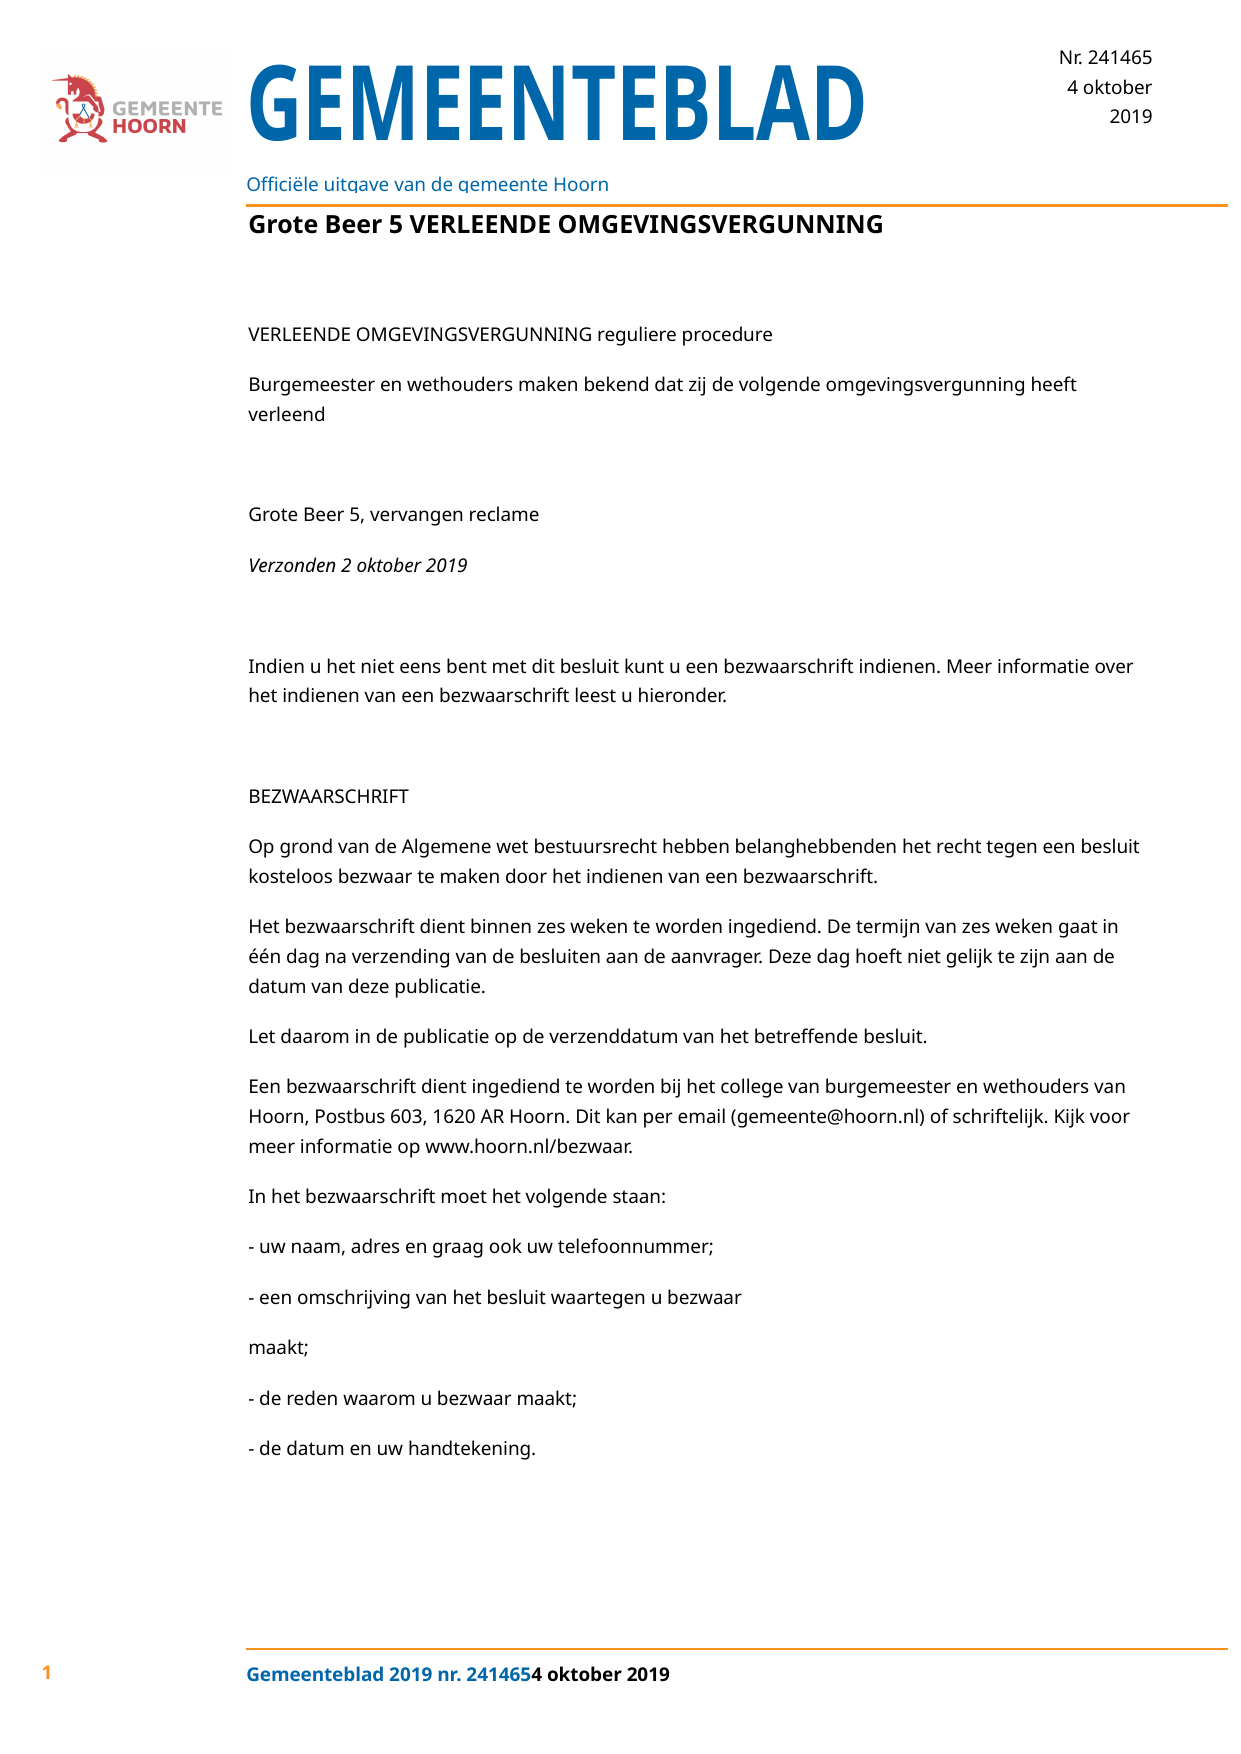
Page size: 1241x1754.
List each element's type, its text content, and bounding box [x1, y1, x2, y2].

text Grote Beer 5 VERLEENDE OMGEVINGSVERGUNNING [248, 207, 1152, 241]
text VERLEENDE OMGEVINGSVERGUNNING reguliere procedure [248, 321, 1152, 346]
text Indien u het niet eens bent met dit besluit kunt u een bezwaarschrift indienen. Meer informatie over het indienen van een bezwaarschrift leest u hieronder. [248, 653, 1152, 708]
text Een bezwaarschrift dient ingediend te worden bij het college van burgemeester en wethouders van Hoorn, Postbus 603, 1620 AR Hoorn. Dit kan per email (gemeente@hoorn.nl) of schriftelijk. Kijk voor meer informatie op www.hoorn.nl/bezwaar. [248, 1074, 1152, 1158]
text Grote Beer 5, vervangen reclame [248, 502, 1152, 527]
text Verzonden 2 oktober 2019 [248, 552, 1152, 578]
text In het bezwaarschrift moet het volgende staan: [248, 1183, 1152, 1209]
text Op grond van de Algemene wet bestuursrecht hebben belanghebbenden het recht tegen een besluit kosteloos bezwaar te maken door het indienen van een bezwaarschrift. [248, 834, 1152, 889]
text - de reden waarom u bezwaar maakt; [248, 1385, 1152, 1411]
text - de datum en uw handtekening. [248, 1435, 1152, 1461]
text - uw naam, adres en graag ook uw telefoonnummer; [248, 1234, 1152, 1259]
text - een omschrijving van het besluit waartegen u bezwaar [248, 1284, 1152, 1310]
text Let daarom in de publicatie op de verzenddatum van het betreffende besluit. [248, 1023, 1152, 1049]
text BEZWAARSCHRIFT [248, 783, 1152, 809]
text maakt; [248, 1334, 1152, 1360]
text Burgemeester en wethouders maken bekend dat zij de volgende omgevingsvergunning heeft verleend [248, 371, 1152, 426]
picture [41, 47, 231, 172]
text Het bezwaarschrift dient binnen zes weken te worden ingediend. De termijn van zes weken gaat in één dag na verzending van de besluiten aan de aanvrager. Deze dag hoeft niet gelijk te zijn aan de datum van deze publicatie. [248, 914, 1152, 998]
